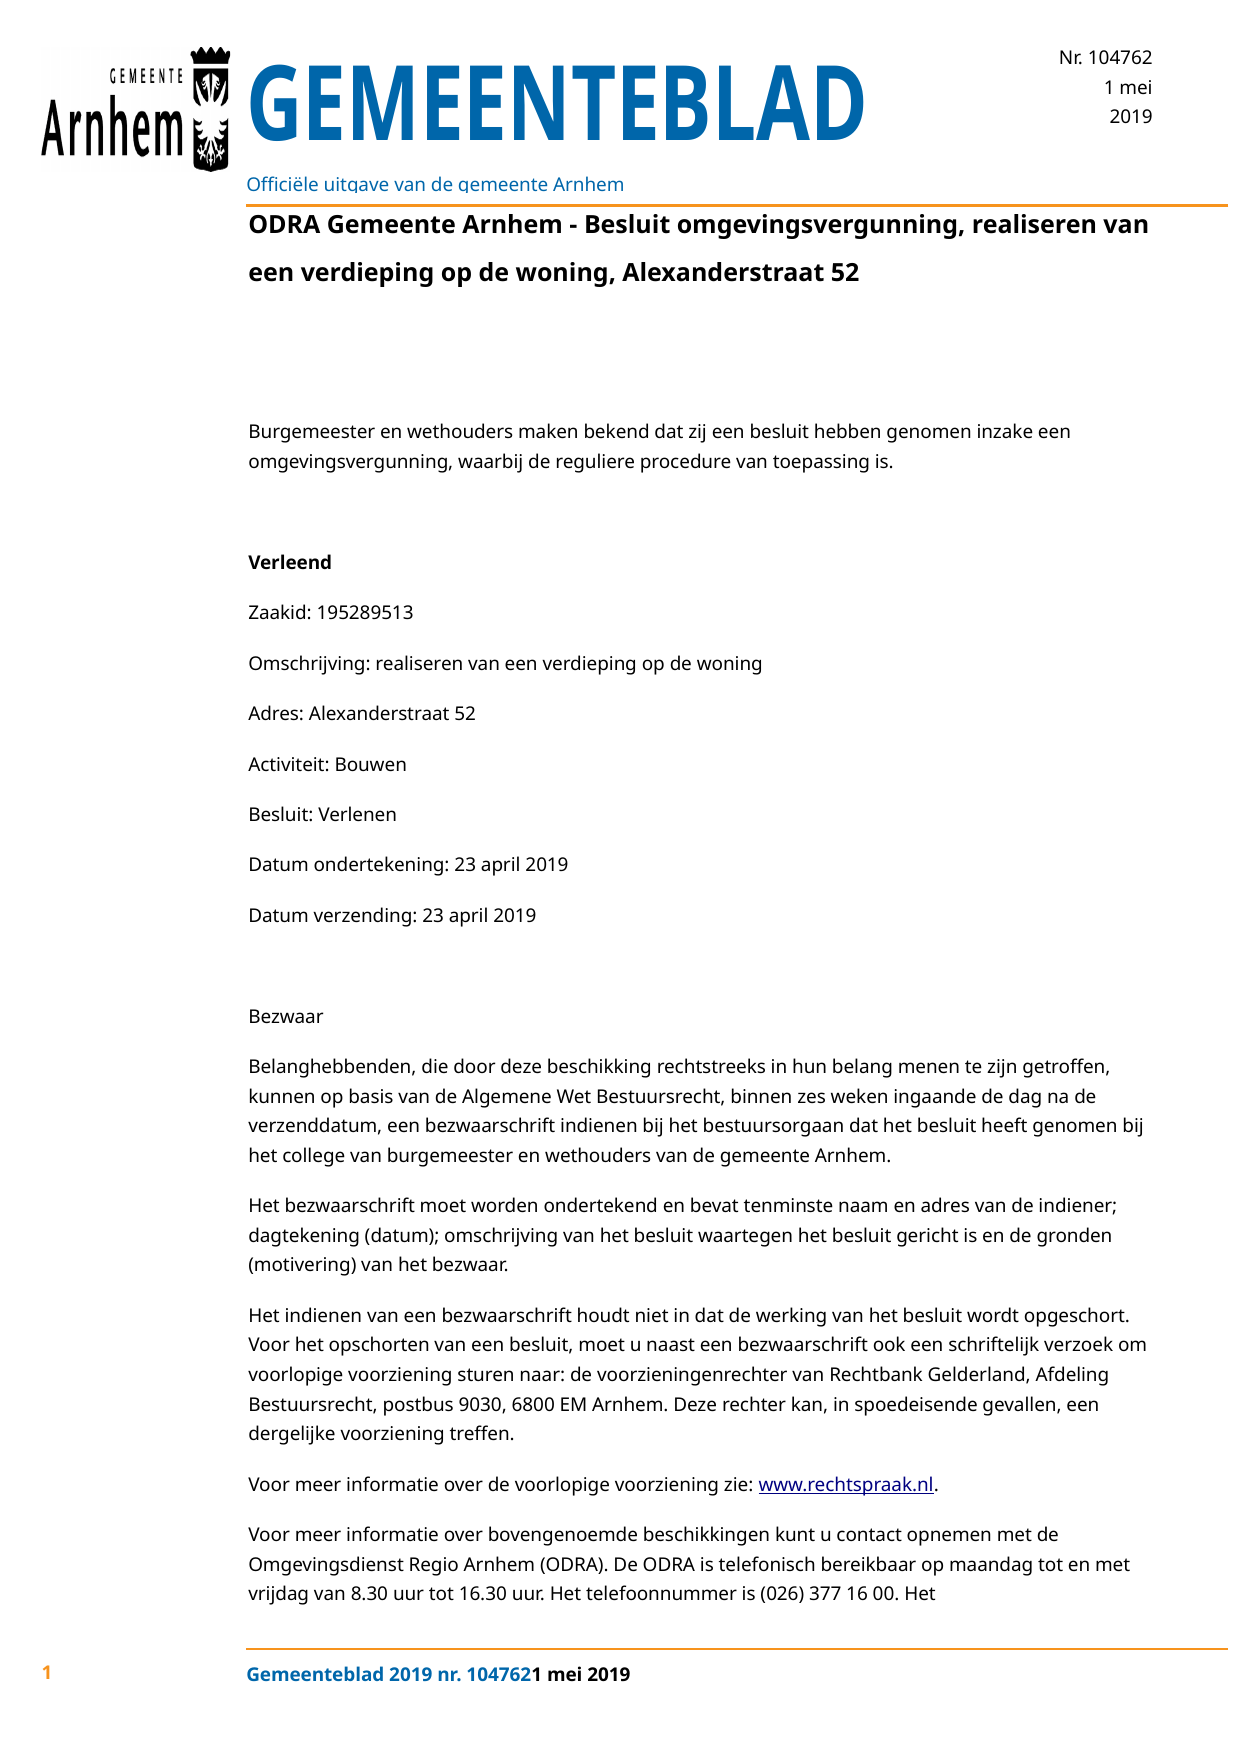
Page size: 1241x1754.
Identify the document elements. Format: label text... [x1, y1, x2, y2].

text Voor meer informatie over de voorlopige voorziening zie: www.rechtspraak.nl. [248, 1471, 1152, 1497]
text Besluit: Verlenen [248, 801, 1152, 827]
text Adres: Alexanderstraat 52 [248, 700, 1152, 726]
text Belanghebbenden, die door deze beschikking rechtstreeks in hun belang menen te zijn getroffen, kunnen op basis van de Algemene Wet Bestuursrecht, binnen zes weken ingaande de dag na de verzenddatum, een bezwaarschrift indienen bij het bestuursorgaan dat het besluit heeft genomen bij het college van burgemeester en wethouders van de gemeente Arnhem. [248, 1053, 1152, 1168]
text Datum verzending: 23 april 2019 [248, 902, 1152, 928]
text ODRA Gemeente Arnhem - Besluit omgevingsvergunning, realiseren van een verdieping op de woning, Alexanderstraat 52 [248, 207, 1152, 288]
text Activiteit: Bouwen [248, 751, 1152, 777]
text Bezwaar [248, 1003, 1152, 1029]
text Burgemeester en wethouders maken bekend dat zij een besluit hebben genomen inzake een omgevingsvergunning, waarbij de reguliere procedure van toepassing is. [248, 419, 1152, 474]
text Zaakid: 195289513 [248, 599, 1152, 625]
text Verleend [248, 549, 1152, 575]
text Omschrijving: realiseren van een verdieping op de woning [248, 650, 1152, 676]
text Het indienen van een bezwaarschrift houdt niet in dat de werking van het besluit wordt opgeschort. Voor het opschorten van een besluit, moet u naast een bezwaarschrift ook een schriftelijk verzoek om voorlopige voorziening sturen naar: de voorzieningenrechter van Rechtbank Gelderland, Afdeling Bestuursrecht, postbus 9030, 6800 EM Arnhem. Deze rechter kan, in spoedeisende gevallen, een dergelijke voorziening treffen. [248, 1302, 1152, 1446]
text Voor meer informatie over bovengenoemde beschikkingen kunt u contact opnemen met de Omgevingsdienst Regio Arnhem (ODRA). De ODRA is telefonisch bereikbaar op maandag tot en met vrijdag van 8.30 uur tot 16.30 uur. Het telefoonnummer is (026) 377 16 00. Het [248, 1521, 1152, 1606]
picture [41, 47, 231, 172]
text Datum ondertekening: 23 april 2019 [248, 852, 1152, 877]
text Het bezwaarschrift moet worden ondertekend en bevat tenminste naam en adres van de indiener; dagtekening (datum); omschrijving van het besluit waartegen het besluit gericht is en de gronden (motivering) van het bezwaar. [248, 1192, 1152, 1277]
